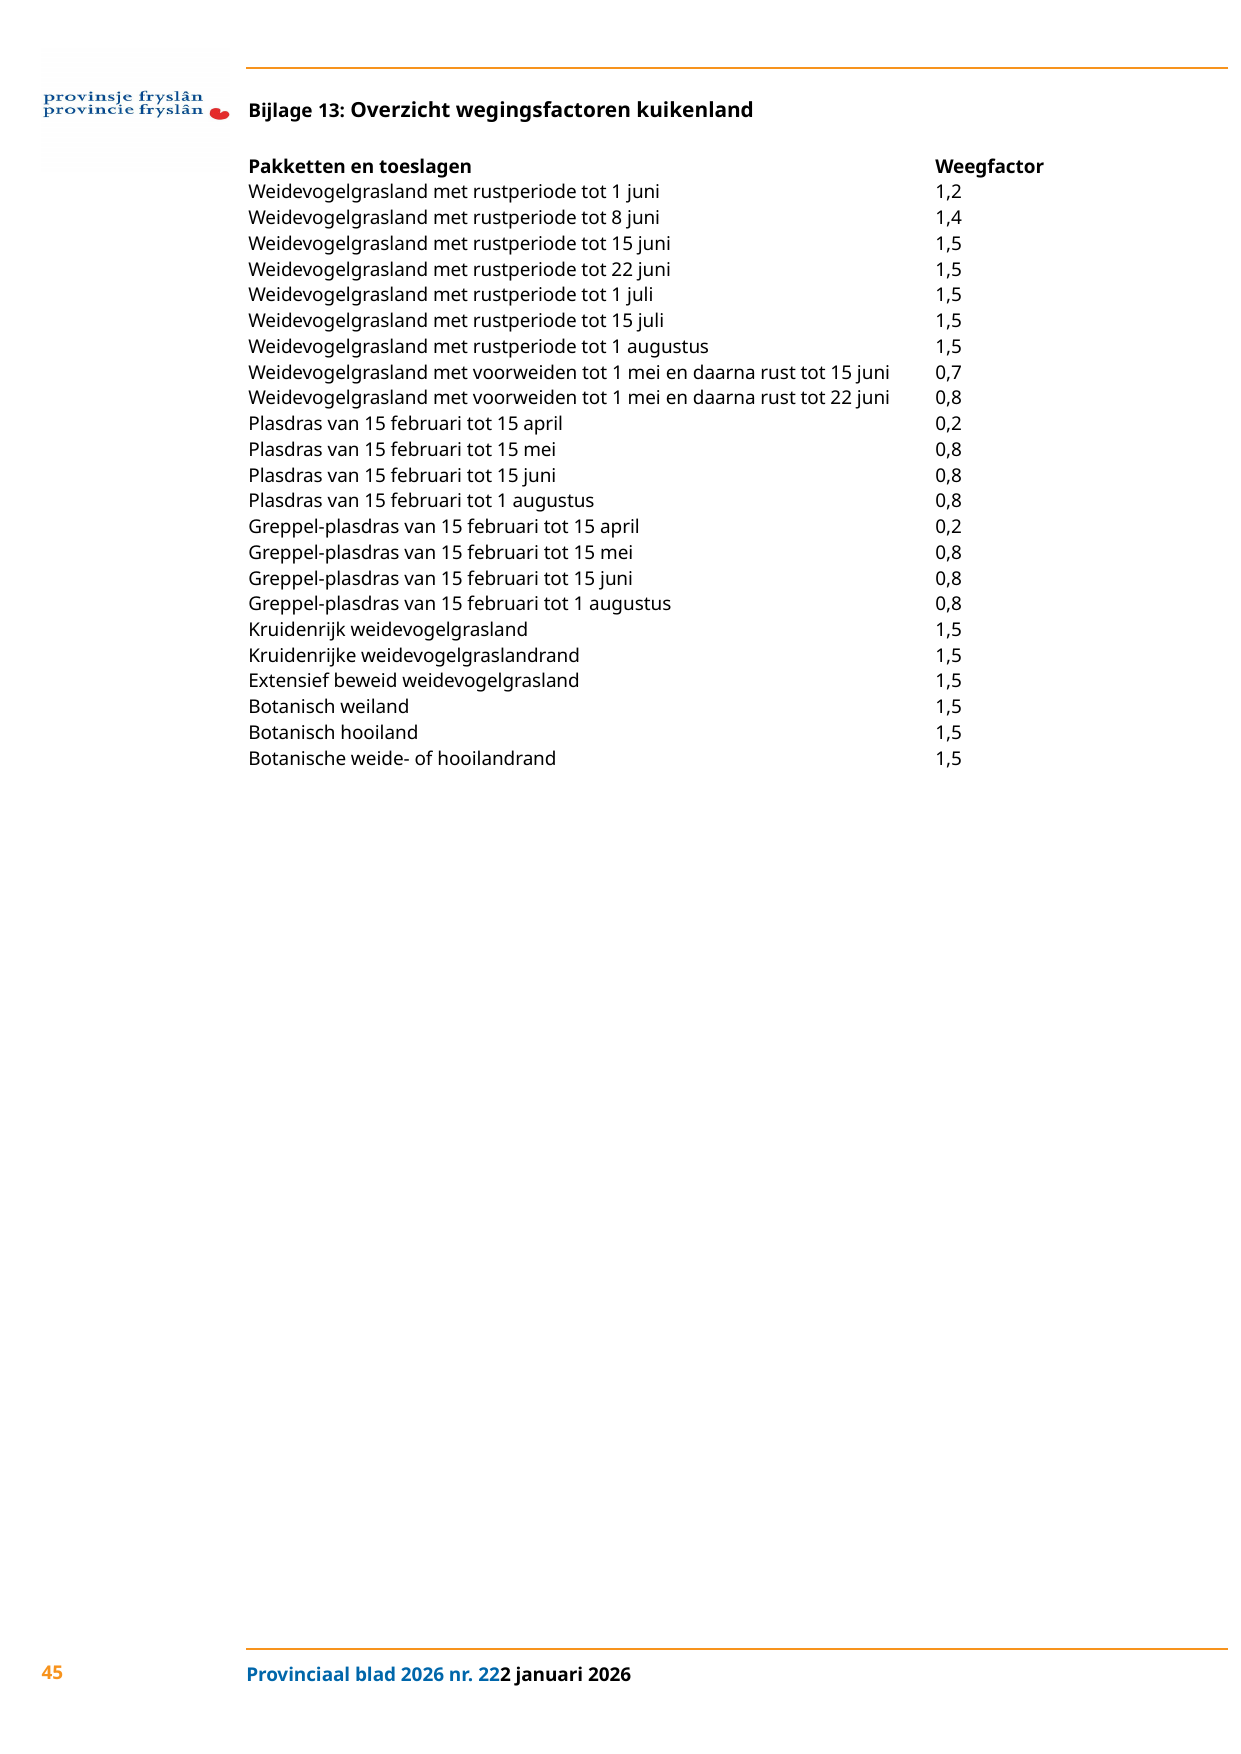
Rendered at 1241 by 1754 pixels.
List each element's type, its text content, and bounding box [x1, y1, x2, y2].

table_cell Weidevogelgrasland met rustperiode tot 1 augustus [248, 333, 935, 359]
table_cell 0,8 [935, 462, 1152, 487]
table_cell Weidevogelgrasland met rustperiode tot 15 juli [248, 308, 935, 333]
table_cell Weidevogelgrasland met rustperiode tot 22 juni [248, 256, 935, 282]
table_cell Weidevogelgrasland met rustperiode tot 1 juli [248, 282, 935, 307]
table_cell 1,5 [935, 308, 1152, 333]
table_cell Kruidenrijk weidevogelgrasland [248, 616, 935, 642]
table_cell 0,8 [935, 539, 1152, 565]
table_cell 0,7 [935, 359, 1152, 384]
table_cell Botanisch weiland [248, 693, 935, 719]
table_cell 0,8 [935, 436, 1152, 462]
table_cell Weidevogelgrasland met rustperiode tot 8 juni [248, 205, 935, 230]
table_cell 1,5 [935, 256, 1152, 282]
table_cell 1,5 [935, 745, 1152, 771]
text Bijlage 13: Overzicht wegingsfactoren kuikenland [248, 95, 1152, 123]
table_cell Greppel-plasdras van 15 februari tot 15 april [248, 513, 935, 539]
table_cell Greppel-plasdras van 15 februari tot 15 juni [248, 565, 935, 590]
table_cell Plasdras van 15 februari tot 1 augustus [248, 488, 935, 513]
table_cell 1,5 [935, 333, 1152, 359]
table_cell Plasdras van 15 februari tot 15 mei [248, 436, 935, 462]
table_cell 0,8 [935, 385, 1152, 410]
table_cell Kruidenrijke weidevogelgraslandrand [248, 642, 935, 668]
table_cell 0,2 [935, 513, 1152, 539]
table_cell Greppel-plasdras van 15 februari tot 15 mei [248, 539, 935, 565]
table_cell 1,5 [935, 642, 1152, 668]
table_cell 0,2 [935, 410, 1152, 436]
table_cell 0,8 [935, 590, 1152, 616]
table_cell Weidevogelgrasland met voorweiden tot 1 mei en daarna rust tot 15 juni [248, 359, 935, 384]
table_cell 0,8 [935, 565, 1152, 590]
table_header Weegfactor [935, 153, 1152, 179]
table_header Pakketten en toeslagen [248, 153, 935, 179]
table_cell 1,5 [935, 693, 1152, 719]
table_cell Greppel-plasdras van 15 februari tot 1 augustus [248, 590, 935, 616]
table_cell 1,5 [935, 230, 1152, 256]
picture [41, 47, 231, 172]
table_cell Weidevogelgrasland met rustperiode tot 1 juni [248, 179, 935, 204]
table_cell Weidevogelgrasland met voorweiden tot 1 mei en daarna rust tot 22 juni [248, 385, 935, 410]
table_cell 1,5 [935, 616, 1152, 642]
table_cell Botanisch hooiland [248, 719, 935, 745]
table_cell 0,8 [935, 488, 1152, 513]
table_cell 1,2 [935, 179, 1152, 204]
table_cell Extensief beweid weidevogelgrasland [248, 668, 935, 693]
table_cell 1,4 [935, 205, 1152, 230]
table_cell Weidevogelgrasland met rustperiode tot 15 juni [248, 230, 935, 256]
table_cell Plasdras van 15 februari tot 15 april [248, 410, 935, 436]
table_cell Plasdras van 15 februari tot 15 juni [248, 462, 935, 487]
table_cell Botanische weide- of hooilandrand [248, 745, 935, 771]
table_cell 1,5 [935, 668, 1152, 693]
table_cell 1,5 [935, 282, 1152, 307]
table_cell 1,5 [935, 719, 1152, 745]
